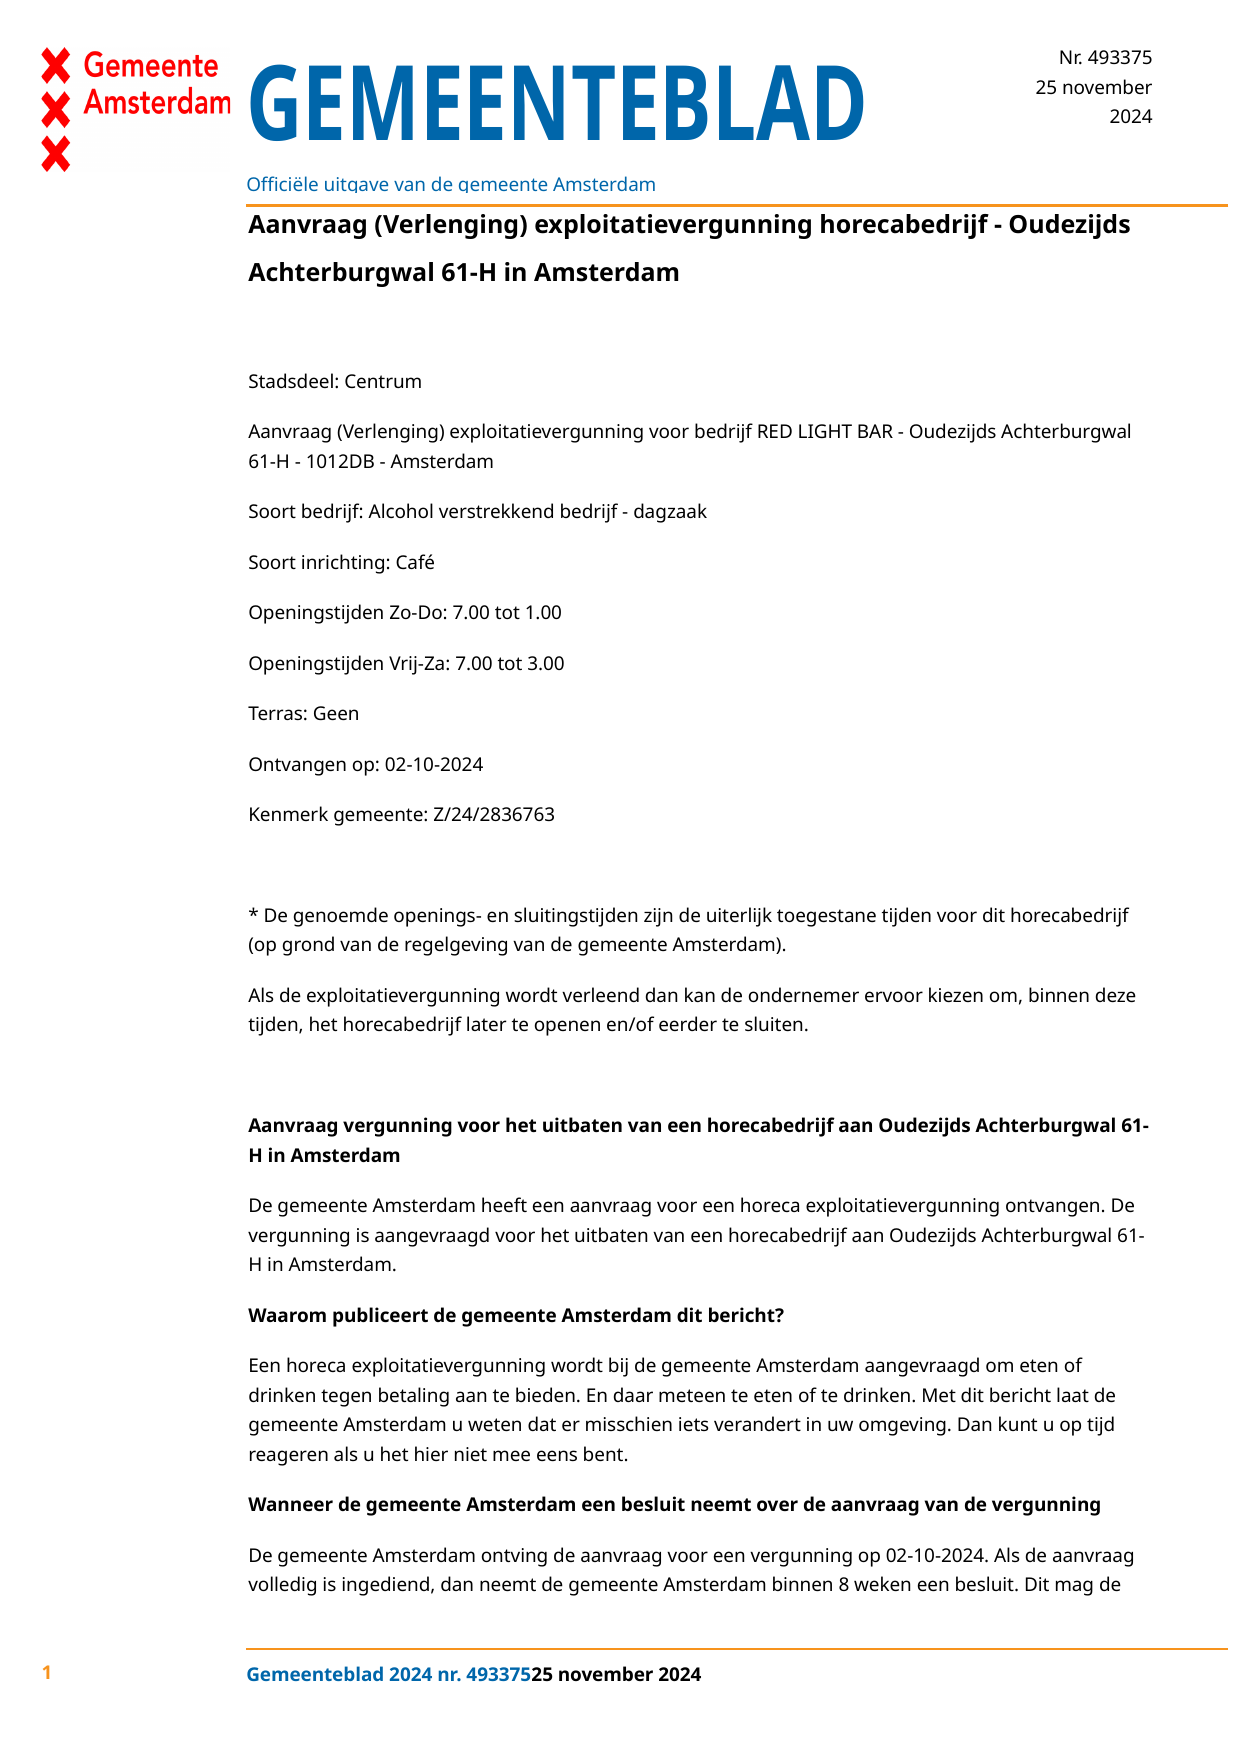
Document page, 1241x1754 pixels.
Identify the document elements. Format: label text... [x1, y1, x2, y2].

text Soort bedrijf: Alcohol verstrekkend bedrijf - dagzaak [248, 499, 1152, 524]
text Openingstijden Vrij-Za: 7.00 tot 3.00 [248, 650, 1152, 676]
text Openingstijden Zo-Do: 7.00 tot 1.00 [248, 599, 1152, 625]
text Terras: Geen [248, 700, 1152, 726]
text Aanvraag (Verlenging) exploitatievergunning voor bedrijf RED LIGHT BAR - Oudezijds Achterburgwal 61-H - 1012DB - Amsterdam [248, 419, 1152, 474]
text Een horeca exploitatievergunning wordt bij de gemeente Amsterdam aangevraagd om eten of drinken tegen betaling aan te bieden. En daar meteen te eten of te drinken. Met dit bericht laat de gemeente Amsterdam u weten dat er misschien iets verandert in uw omgeving. Dan kunt u op tijd reageren als u het hier niet mee eens bent. [248, 1352, 1152, 1467]
text Als de exploitatievergunning wordt verleend dan kan de ondernemer ervoor kiezen om, binnen deze tijden, het horecabedrijf later te openen en/of eerder te sluiten. [248, 982, 1152, 1037]
text Stadsdeel: Centrum [248, 368, 1152, 394]
text Ontvangen op: 02-10-2024 [248, 751, 1152, 777]
text Wanneer de gemeente Amsterdam een besluit neemt over de aanvraag van de vergunning [248, 1492, 1152, 1517]
text Waarom publiceert de gemeente Amsterdam dit bericht? [248, 1302, 1152, 1328]
text De gemeente Amsterdam ontving de aanvraag voor een vergunning op 02-10-2024. Als de aanvraag volledig is ingediend, dan neemt de gemeente Amsterdam binnen 8 weken een besluit. Dit mag de [248, 1542, 1152, 1597]
text Soort inrichting: Café [248, 549, 1152, 575]
picture [41, 47, 231, 172]
text * De genoemde openings- en sluitingstijden zijn de uiterlijk toegestane tijden voor dit horecabedrijf (op grond van de regelgeving van de gemeente Amsterdam). [248, 902, 1152, 957]
text Aanvraag (Verlenging) exploitatievergunning horecabedrijf - Oudezijds Achterburgwal 61-H in Amsterdam [248, 207, 1152, 288]
text De gemeente Amsterdam heeft een aanvraag voor een horeca exploitatievergunning ontvangen. De vergunning is aangevraagd voor het uitbaten van een horecabedrijf aan Oudezijds Achterburgwal 61-H in Amsterdam. [248, 1192, 1152, 1277]
text Kenmerk gemeente: Z/24/2836763 [248, 801, 1152, 827]
text Aanvraag vergunning voor het uitbaten van een horecabedrijf aan Oudezijds Achterburgwal 61-H in Amsterdam [248, 1112, 1152, 1168]
